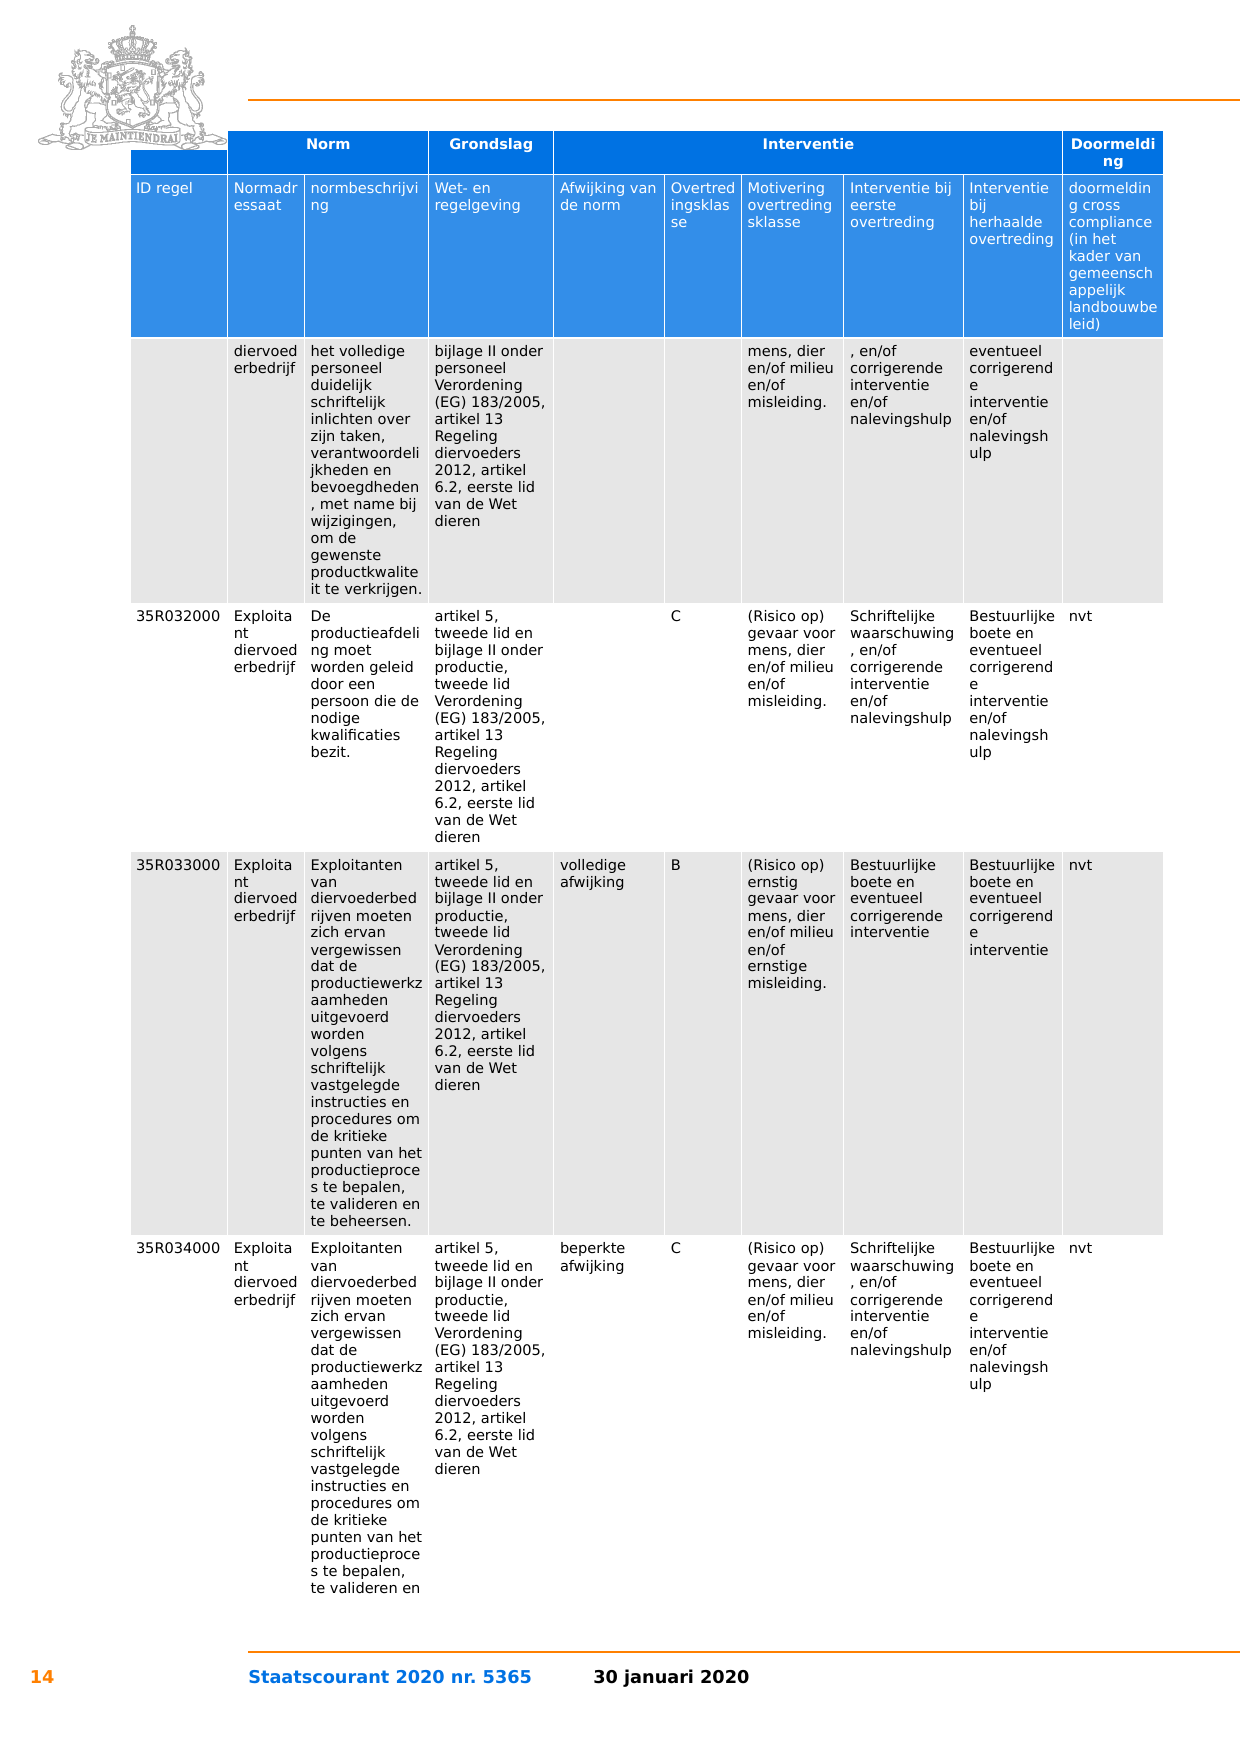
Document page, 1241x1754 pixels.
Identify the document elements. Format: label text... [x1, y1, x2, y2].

picture [38, 25, 227, 150]
table_cell mens, dier en/of milieu en/of misleiding. [742, 339, 843, 603]
table_cell (Risico op) gevaar voor mens, dier en/of milieu en/of misleiding. [742, 1236, 843, 1602]
table_header Interventie [554, 131, 1062, 174]
table_cell Afwijking van de norm [554, 175, 664, 337]
table_header Grondslag [429, 131, 553, 174]
table_cell beperkte afwijking [554, 1236, 664, 1602]
table_cell normbeschrijving [305, 175, 428, 337]
table_cell Exploitant diervoederbedrijf [228, 1236, 304, 1602]
table_cell het volledige personeel duidelijk schriftelijk inlichten over zijn taken, verantwoordelijkheden en bevoegdheden, met name bij wijzigingen, om de gewenste productkwaliteit te verkrijgen. [305, 339, 428, 603]
table_cell Wet- en regelgeving [429, 175, 553, 337]
table_cell Normadressaat [228, 175, 304, 337]
table_cell diervoederbedrijf [228, 339, 304, 603]
table_cell De productieafdeling moet worden geleid door een persoon die de nodige kwalificaties bezit. [305, 604, 428, 851]
table_cell Bestuurlijke boete en eventueel corrigerende interventie [844, 852, 963, 1235]
table_cell Bestuurlijke boete en eventueel corrigerende interventie [964, 852, 1062, 1235]
table_cell doormelding cross compliance (in het kader van gemeenschappelijk landbouwbeleid) [1063, 175, 1163, 337]
table_cell (Risico op) ernstig gevaar voor mens, dier en/of milieu en/of ernstige misleiding. [742, 852, 843, 1235]
table_cell nvt [1063, 1236, 1163, 1602]
table_cell , en/of corrigerende interventie en/of nalevingshulp [844, 339, 963, 603]
table_cell [665, 339, 741, 603]
table_cell volledige afwijking [554, 852, 664, 1235]
table_cell (Risico op) gevaar voor mens, dier en/of milieu en/of misleiding. [742, 604, 843, 851]
table_cell artikel 5, tweede lid en bijlage II onder productie, tweede lid Verordening (EG) 183/2005, artikel 13 Regeling diervoeders 2012, artikel 6.2, eerste lid van de Wet dieren [429, 852, 553, 1235]
table_cell ID regel [131, 175, 227, 337]
table_cell [1063, 339, 1163, 603]
table_cell Exploitant diervoederbedrijf [228, 604, 304, 851]
table_cell [131, 339, 227, 603]
table_cell Motivering overtredingsklasse [742, 175, 843, 337]
table_cell artikel 5, tweede lid en bijlage II onder productie, tweede lid Verordening (EG) 183/2005, artikel 13 Regeling diervoeders 2012, artikel 6.2, eerste lid van de Wet dieren [429, 604, 553, 851]
table_cell [554, 604, 664, 851]
table_header Doormelding [1063, 131, 1163, 174]
table_cell Schriftelijke waarschuwing, en/of corrigerende interventie en/of nalevingshulp [844, 1236, 963, 1602]
table_header Norm [228, 131, 428, 174]
table_cell nvt [1063, 604, 1163, 851]
table_header [131, 150, 227, 174]
table_cell Bestuurlijke boete en eventueel corrigerende interventie en/of nalevingshulp [964, 604, 1062, 851]
table_cell nvt [1063, 852, 1163, 1235]
table_cell C [665, 1236, 741, 1602]
table_cell Exploitanten van diervoederbedrijven moeten zich ervan vergewissen dat de productiewerkzaamheden uitgevoerd worden volgens schriftelijk vastgelegde instructies en procedures om de kritieke punten van het productieproces te bepalen, te valideren en te beheersen. [305, 852, 428, 1235]
table_cell Bestuurlijke boete en eventueel corrigerende interventie en/of nalevingshulp [964, 1236, 1062, 1602]
table_cell Overtredingsklasse [665, 175, 741, 337]
table_cell 35R034000 [131, 1236, 227, 1602]
table_cell Exploitanten van diervoederbedrijven moeten zich ervan vergewissen dat de productiewerkzaamheden uitgevoerd worden volgens schriftelijk vastgelegde instructies en procedures om de kritieke punten van het productieproces te bepalen, te valideren en [305, 1236, 428, 1602]
table_cell B [665, 852, 741, 1235]
table_cell [554, 339, 664, 603]
table_cell artikel 5, tweede lid en bijlage II onder productie, tweede lid Verordening (EG) 183/2005, artikel 13 Regeling diervoeders 2012, artikel 6.2, eerste lid van de Wet dieren [429, 1236, 553, 1602]
table_cell Interventie bij eerste overtreding [844, 175, 963, 337]
table_cell eventueel corrigerende interventie en/of nalevingshulp [964, 339, 1062, 603]
table_cell C [665, 604, 741, 851]
table_cell 35R032000 [131, 604, 227, 851]
table_cell 35R033000 [131, 852, 227, 1235]
table_cell Exploitant diervoederbedrijf [228, 852, 304, 1235]
table_cell Schriftelijke waarschuwing, en/of corrigerende interventie en/of nalevingshulp [844, 604, 963, 851]
table_cell bijlage II onder personeel Verordening (EG) 183/2005, artikel 13 Regeling diervoeders 2012, artikel 6.2, eerste lid van de Wet dieren [429, 339, 553, 603]
table_cell Interventie bij herhaalde overtreding [964, 175, 1062, 337]
